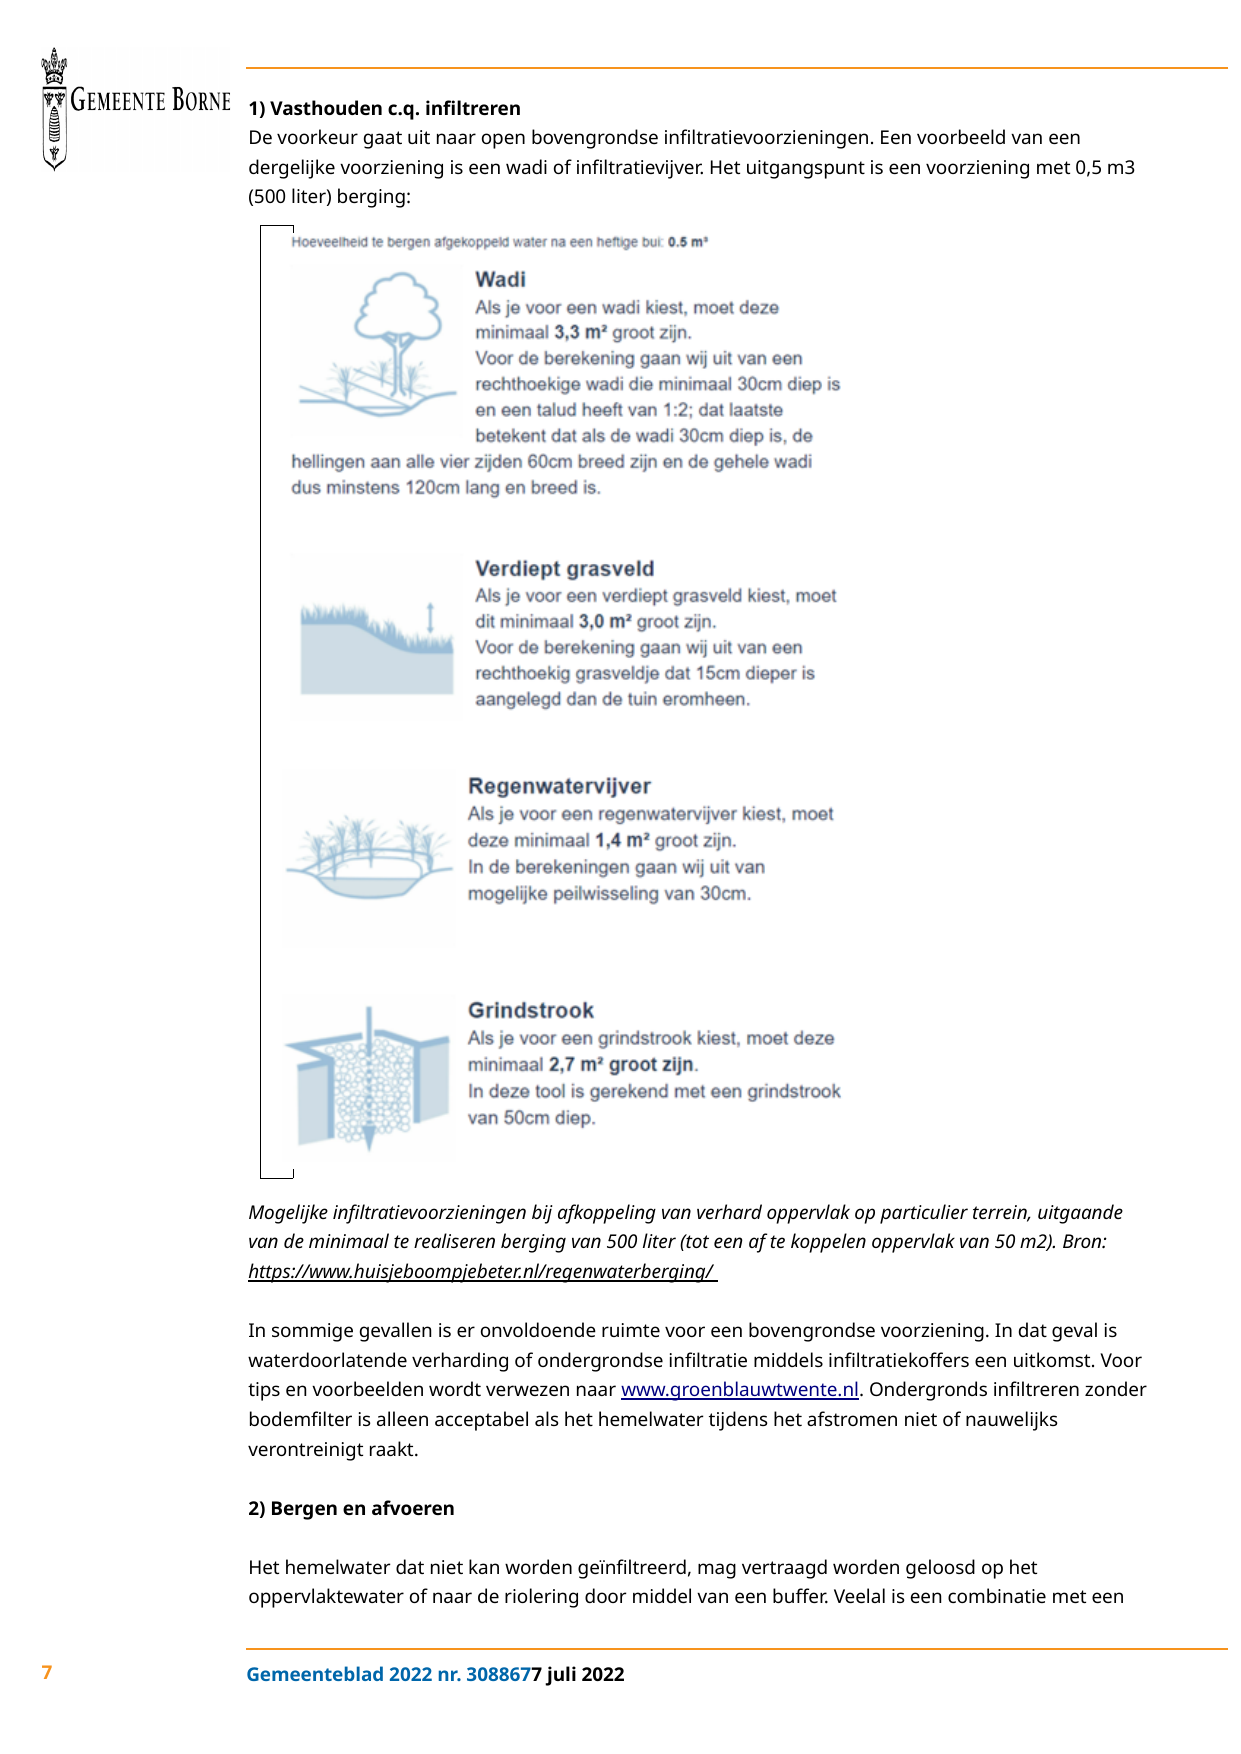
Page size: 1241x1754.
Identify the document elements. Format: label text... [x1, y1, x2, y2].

picture [268, 233, 860, 1169]
text In sommige gevallen is er onvoldoende ruimte voor een bovengrondse voorziening. In dat geval is waterdoorlatende verharding of ondergrondse infiltratie middels infiltratiekoffers een uitkomst. Voor tips en voorbeelden wordt verwezen naar www.groenblauwtwente.nl. Ondergronds infiltreren zonder bodemfilter is alleen acceptabel als het hemelwater tijdens het afstromen niet of nauwelijks verontreinigt raakt. [248, 1317, 1152, 1461]
picture [41, 47, 231, 172]
text Het hemelwater dat niet kan worden geïnfiltreerd, mag vertraagd worden geloosd op het oppervlaktewater of naar de riolering door middel van een buffer. Veelal is een combinatie met een [248, 1554, 1152, 1609]
text Mogelijke infiltratievoorzieningen bij afkoppeling van verhard oppervlak op particulier terrein, uitgaande van de minimaal te realiseren berging van 500 liter (tot een af te koppelen oppervlak van 50 m2). Bron: https://www.huisjeboompjebeter.nl/regenwaterberging/ [248, 1199, 1152, 1284]
text 1) Vasthouden c.q. infiltreren [248, 95, 1152, 121]
text De voorkeur gaat uit naar open bovengrondse infiltratievoorzieningen. Een voorbeeld van een dergelijke voorziening is een wadi of infiltratievijver. Het uitgangspunt is een voorziening met 0,5 m3 (500 liter) berging: [248, 124, 1152, 209]
text 2) Bergen en afvoeren [248, 1495, 1152, 1521]
